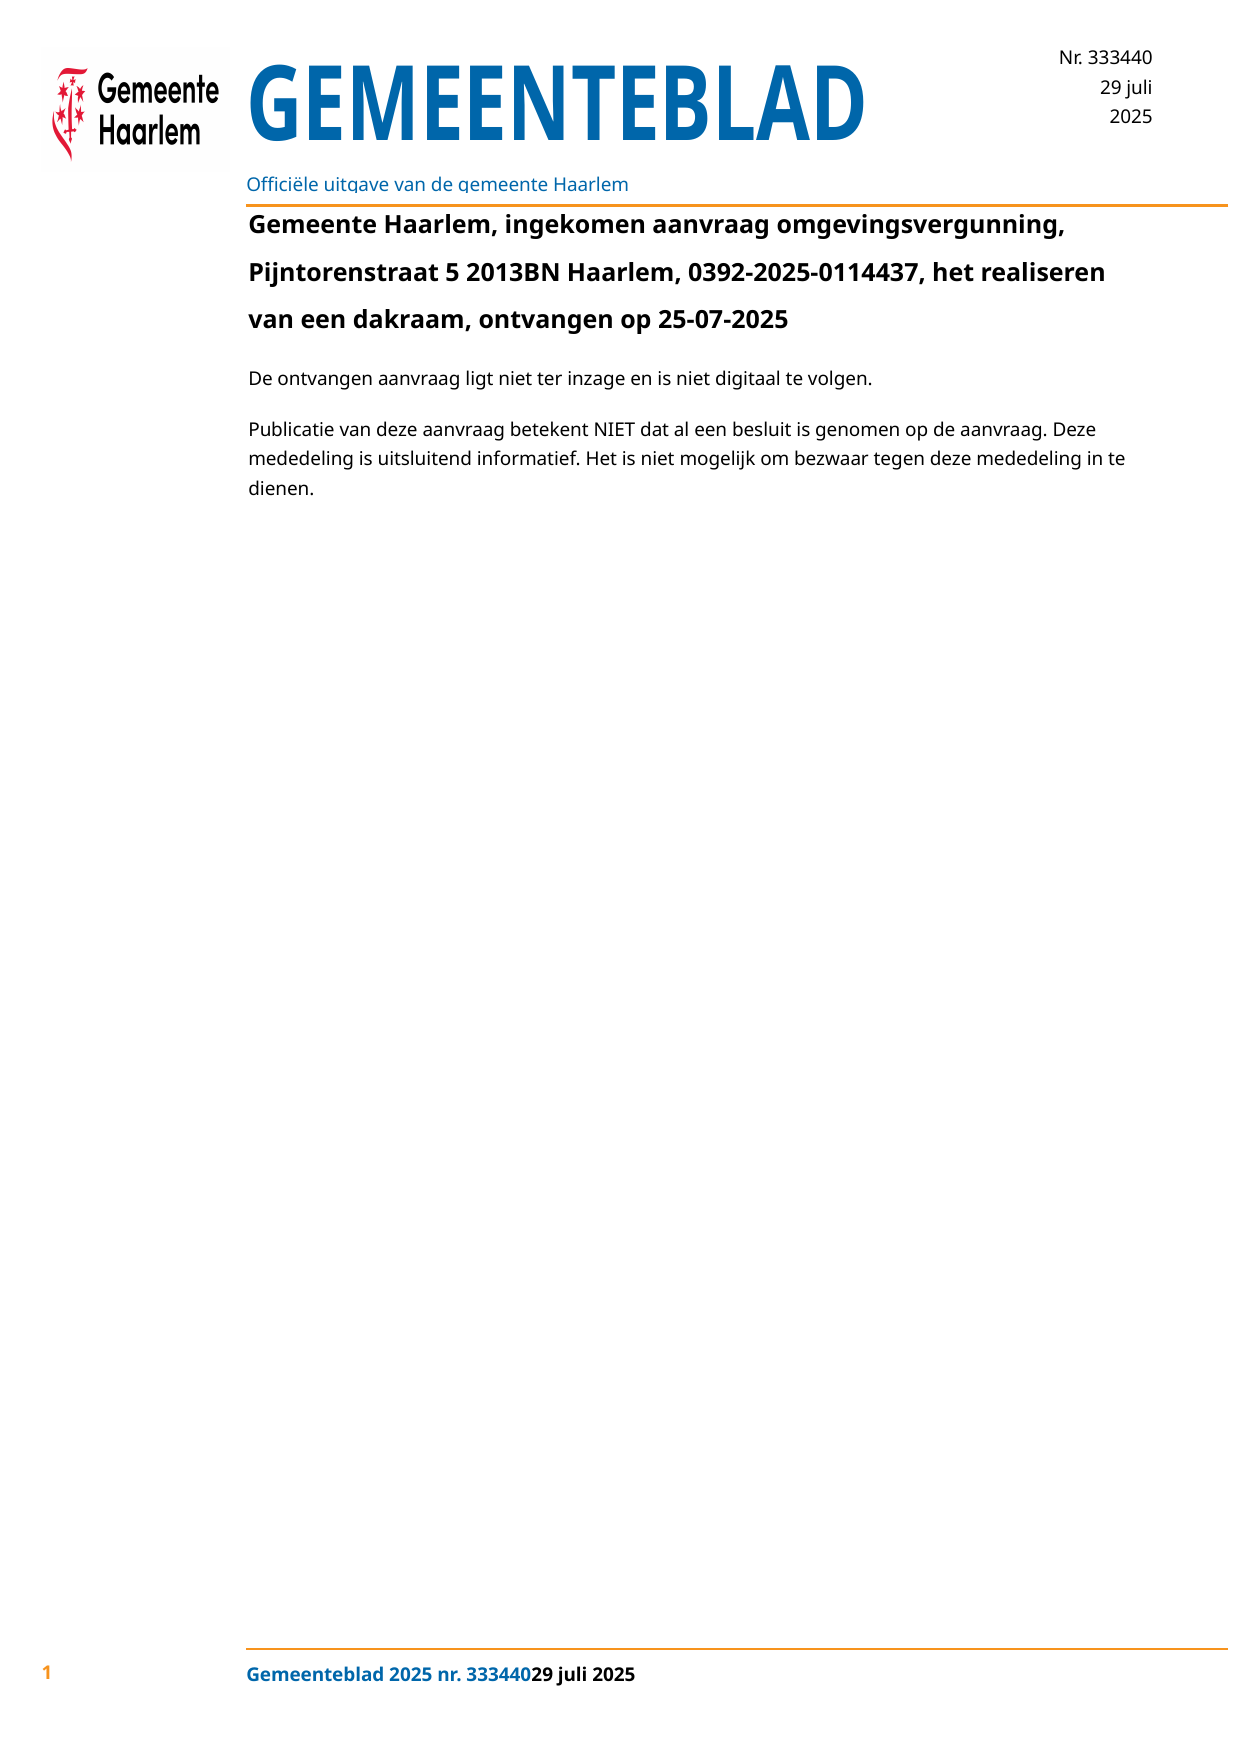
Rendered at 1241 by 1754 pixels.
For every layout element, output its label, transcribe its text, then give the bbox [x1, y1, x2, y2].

text De ontvangen aanvraag ligt niet ter inzage en is niet digitaal te volgen. [248, 366, 1152, 391]
picture [41, 47, 231, 172]
text Publicatie van deze aanvraag betekent NIET dat al een besluit is genomen op de aanvraag. Deze mededeling is uitsluitend informatief. Het is niet mogelijk om bezwaar tegen deze mededeling in te dienen. [248, 416, 1152, 501]
text Gemeente Haarlem, ingekomen aanvraag omgevingsvergunning, Pijntorenstraat 5 2013BN Haarlem, 0392-2025-0114437, het realiseren van een dakraam, ontvangen op 25-07-2025 [248, 207, 1152, 336]
